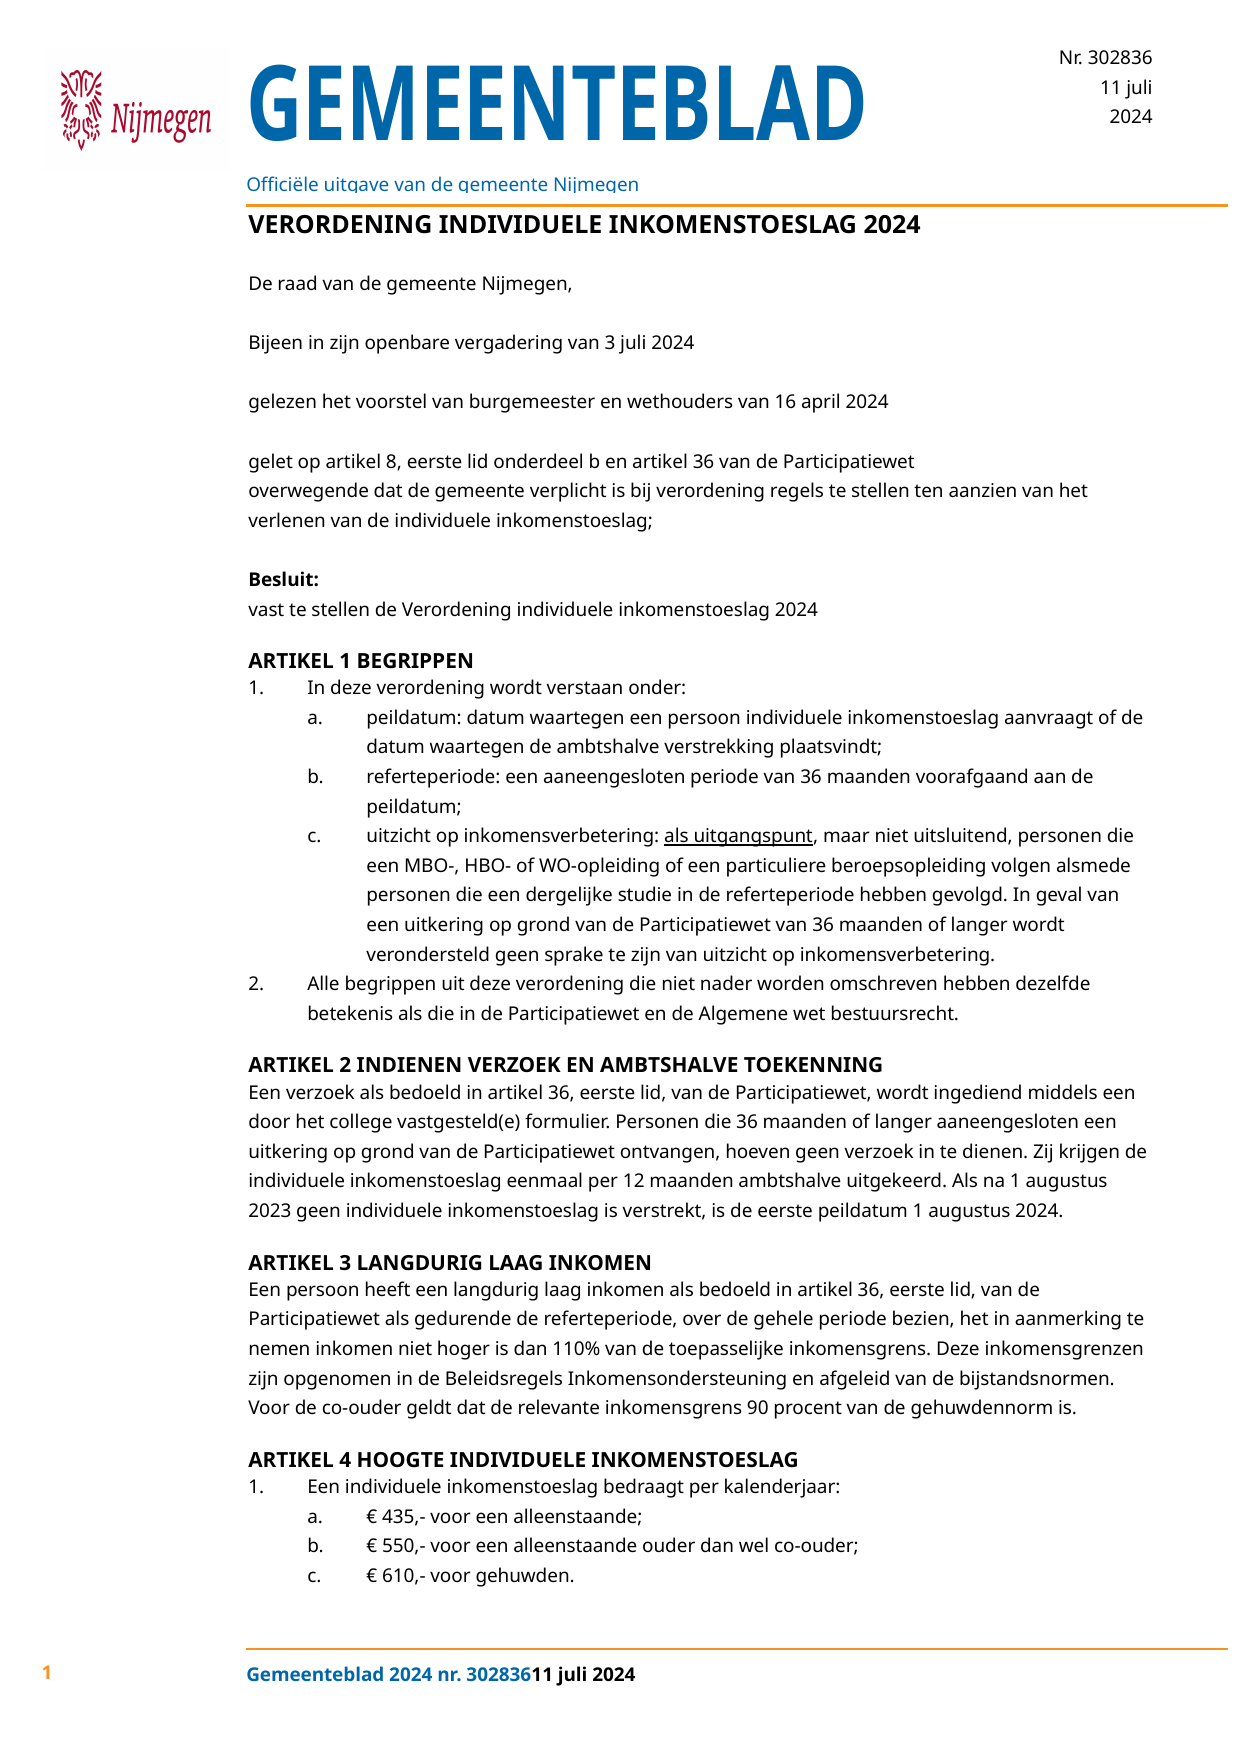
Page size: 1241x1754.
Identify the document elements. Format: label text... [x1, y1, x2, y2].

list € 550,- voor een alleenstaande ouder dan wel co-ouder; [307, 1532, 1152, 1558]
text ARTIKEL 4 HOOGTE INDIVIDUELE INKOMENSTOESLAG [248, 1445, 1152, 1473]
text Voor de co-ouder geldt dat de relevante inkomensgrens 90 procent van de gehuwdennorm is. [248, 1394, 1152, 1420]
list € 435,- voor een alleenstaande; [307, 1503, 1152, 1528]
text Besluit: [248, 566, 1152, 592]
list uitzicht op inkomensverbetering: als uitgangspunt, maar niet uitsluitend, personen die een MBO-, HBO- of WO-opleiding of een particuliere beroepsopleiding volgen alsmede personen die een dergelijke studie in de referteperiode hebben gevolgd. In geval van een uitkering op grond van de Participatiewet van 36 maanden of langer wordt verondersteld geen sprake te zijn van uitzicht op inkomensverbetering. [307, 822, 1152, 967]
picture [41, 47, 231, 172]
text ARTIKEL 1 BEGRIPPEN [248, 646, 1152, 674]
text Bijeen in zijn openbare vergadering van 3 juli 2024 [248, 329, 1152, 355]
list Een individuele inkomenstoeslag bedraagt per kalenderjaar: [248, 1473, 1152, 1499]
text ARTIKEL 3 LANGDURIG LAAG INKOMEN [248, 1248, 1152, 1276]
list In deze verordening wordt verstaan onder: [248, 674, 1152, 700]
text De raad van de gemeente Nijmegen, [248, 270, 1152, 296]
text VERORDENING INDIVIDUELE INKOMENSTOESLAG 2024 [248, 207, 1152, 241]
list peildatum: datum waartegen een persoon individuele inkomenstoeslag aanvraagt of de datum waartegen de ambtshalve verstrekking plaatsvindt; [307, 704, 1152, 759]
text vast te stellen de Verordening individuele inkomenstoeslag 2024 [248, 596, 1152, 621]
list Alle begrippen uit deze verordening die niet nader worden omschreven hebben dezelfde betekenis als die in de Participatiewet en de Algemene wet bestuursrecht. [248, 970, 1152, 1026]
text overwegende dat de gemeente verplicht is bij verordening regels te stellen ten aanzien van het verlenen van de individuele inkomenstoeslag; [248, 477, 1152, 533]
list € 610,- voor gehuwden. [307, 1562, 1152, 1588]
text Een persoon heeft een langdurig laag inkomen als bedoeld in artikel 36, eerste lid, van de Participatiewet als gedurende de referteperiode, over de gehele periode bezien, het in aanmerking te nemen inkomen niet hoger is dan 110% van de toepasselijke inkomensgrens. Deze inkomensgrenzen zijn opgenomen in de Beleidsregels Inkomensondersteuning en afgeleid van de bijstandsnormen. [248, 1276, 1152, 1391]
text ARTIKEL 2 INDIENEN VERZOEK EN AMBTSHALVE TOEKENNING [248, 1050, 1152, 1079]
text gelet op artikel 8, eerste lid onderdeel b en artikel 36 van de Participatiewet [248, 448, 1152, 473]
text Een verzoek als bedoeld in artikel 36, eerste lid, van de Participatiewet, wordt ingediend middels een door het college vastgesteld(e) formulier. Personen die 36 maanden of langer aaneengesloten een uitkering op grond van de Participatiewet ontvangen, hoeven geen verzoek in te dienen. Zij krijgen de individuele inkomenstoeslag eenmaal per 12 maanden ambtshalve uitgekeerd. Als na 1 augustus 2023 geen individuele inkomenstoeslag is verstrekt, is de eerste peildatum 1 augustus 2024. [248, 1079, 1152, 1223]
text gelezen het voorstel van burgemeester en wethouders van 16 april 2024 [248, 389, 1152, 414]
list referteperiode: een aaneengesloten periode van 36 maanden voorafgaand aan de peildatum; [307, 763, 1152, 819]
